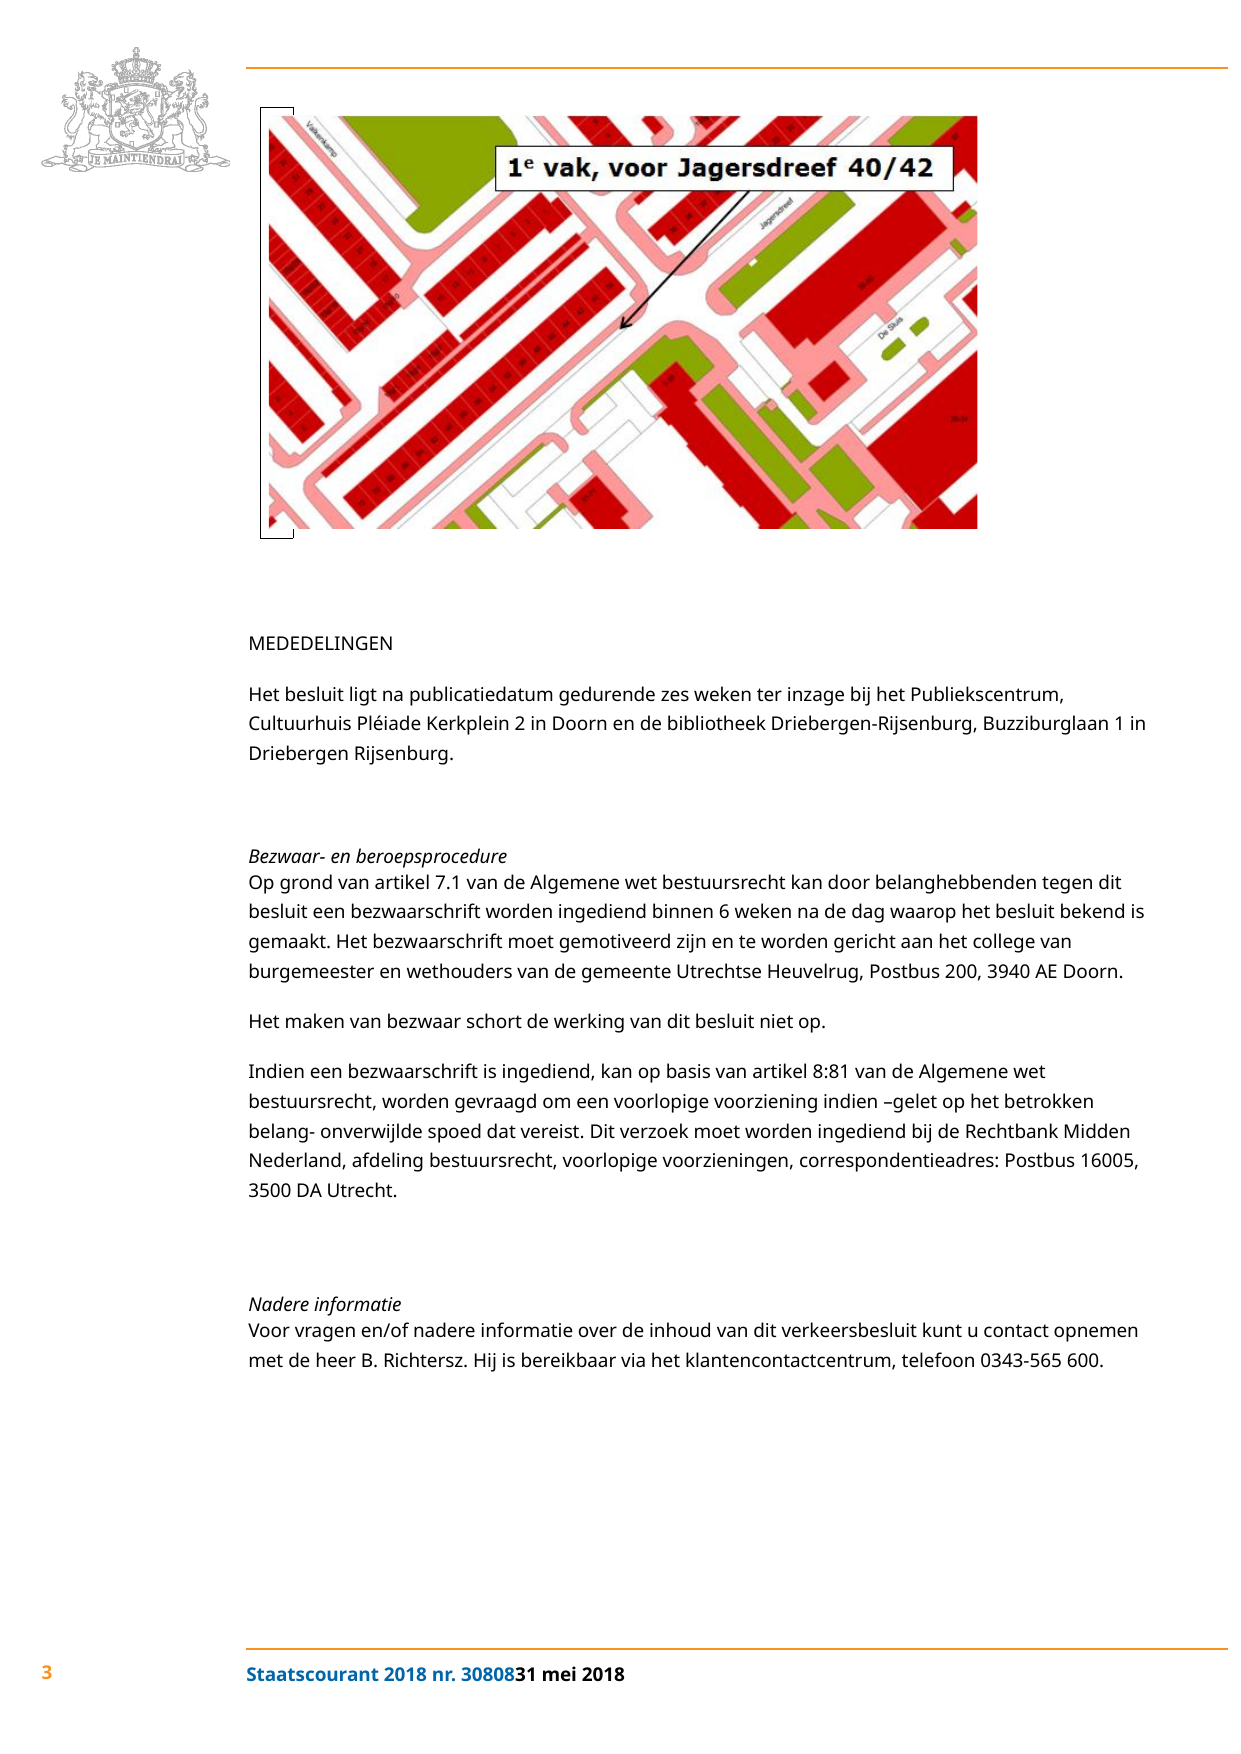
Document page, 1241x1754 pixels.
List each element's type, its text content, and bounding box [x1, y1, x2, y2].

text Het besluit ligt na publicatiedatum gedurende zes weken ter inzage bij het Publiekscentrum, Cultuurhuis Pléiade Kerkplein 2 in Doorn en de bibliotheek Driebergen-Rijsenburg, Buzziburglaan 1 in Driebergen Rijsenburg. [248, 681, 1152, 766]
picture [268, 115, 978, 529]
text Nadere informatie [248, 1291, 1152, 1317]
text Het maken van bezwaar schort de werking van dit besluit niet op. [248, 1008, 1152, 1034]
text MEDEDELINGEN [248, 631, 1152, 656]
text Indien een bezwaarschrift is ingediend, kan op basis van artikel 8:81 van de Algemene wet bestuursrecht, worden gevraagd om een voorlopige voorziening indien –gelet op het betrokken belang- onverwijlde spoed dat vereist. Dit verzoek moet worden ingediend bij de Rechtbank Midden Nederland, afdeling bestuursrecht, voorlopige voorzieningen, correspondentieadres: Postbus 16005, 3500 DA Utrecht. [248, 1059, 1152, 1203]
text Op grond van artikel 7.1 van de Algemene wet bestuursrecht kan door belanghebbenden tegen dit besluit een bezwaarschrift worden ingediend binnen 6 weken na de dag waarop het besluit bekend is gemaakt. Het bezwaarschrift moet gemotiveerd zijn en te worden gericht aan het college van burgemeester en wethouders van de gemeente Utrechtse Heuvelrug, Postbus 200, 3940 AE Doorn. [248, 869, 1152, 984]
text Voor vragen en/of nadere informatie over de inhoud van dit verkeersbesluit kunt u contact opnemen met de heer B. Richtersz. Hij is bereikbaar via het klantencontactcentrum, telefoon 0343-565 600. [248, 1317, 1152, 1372]
text Bezwaar- en beroepsprocedure [248, 843, 1152, 869]
picture [41, 47, 231, 172]
